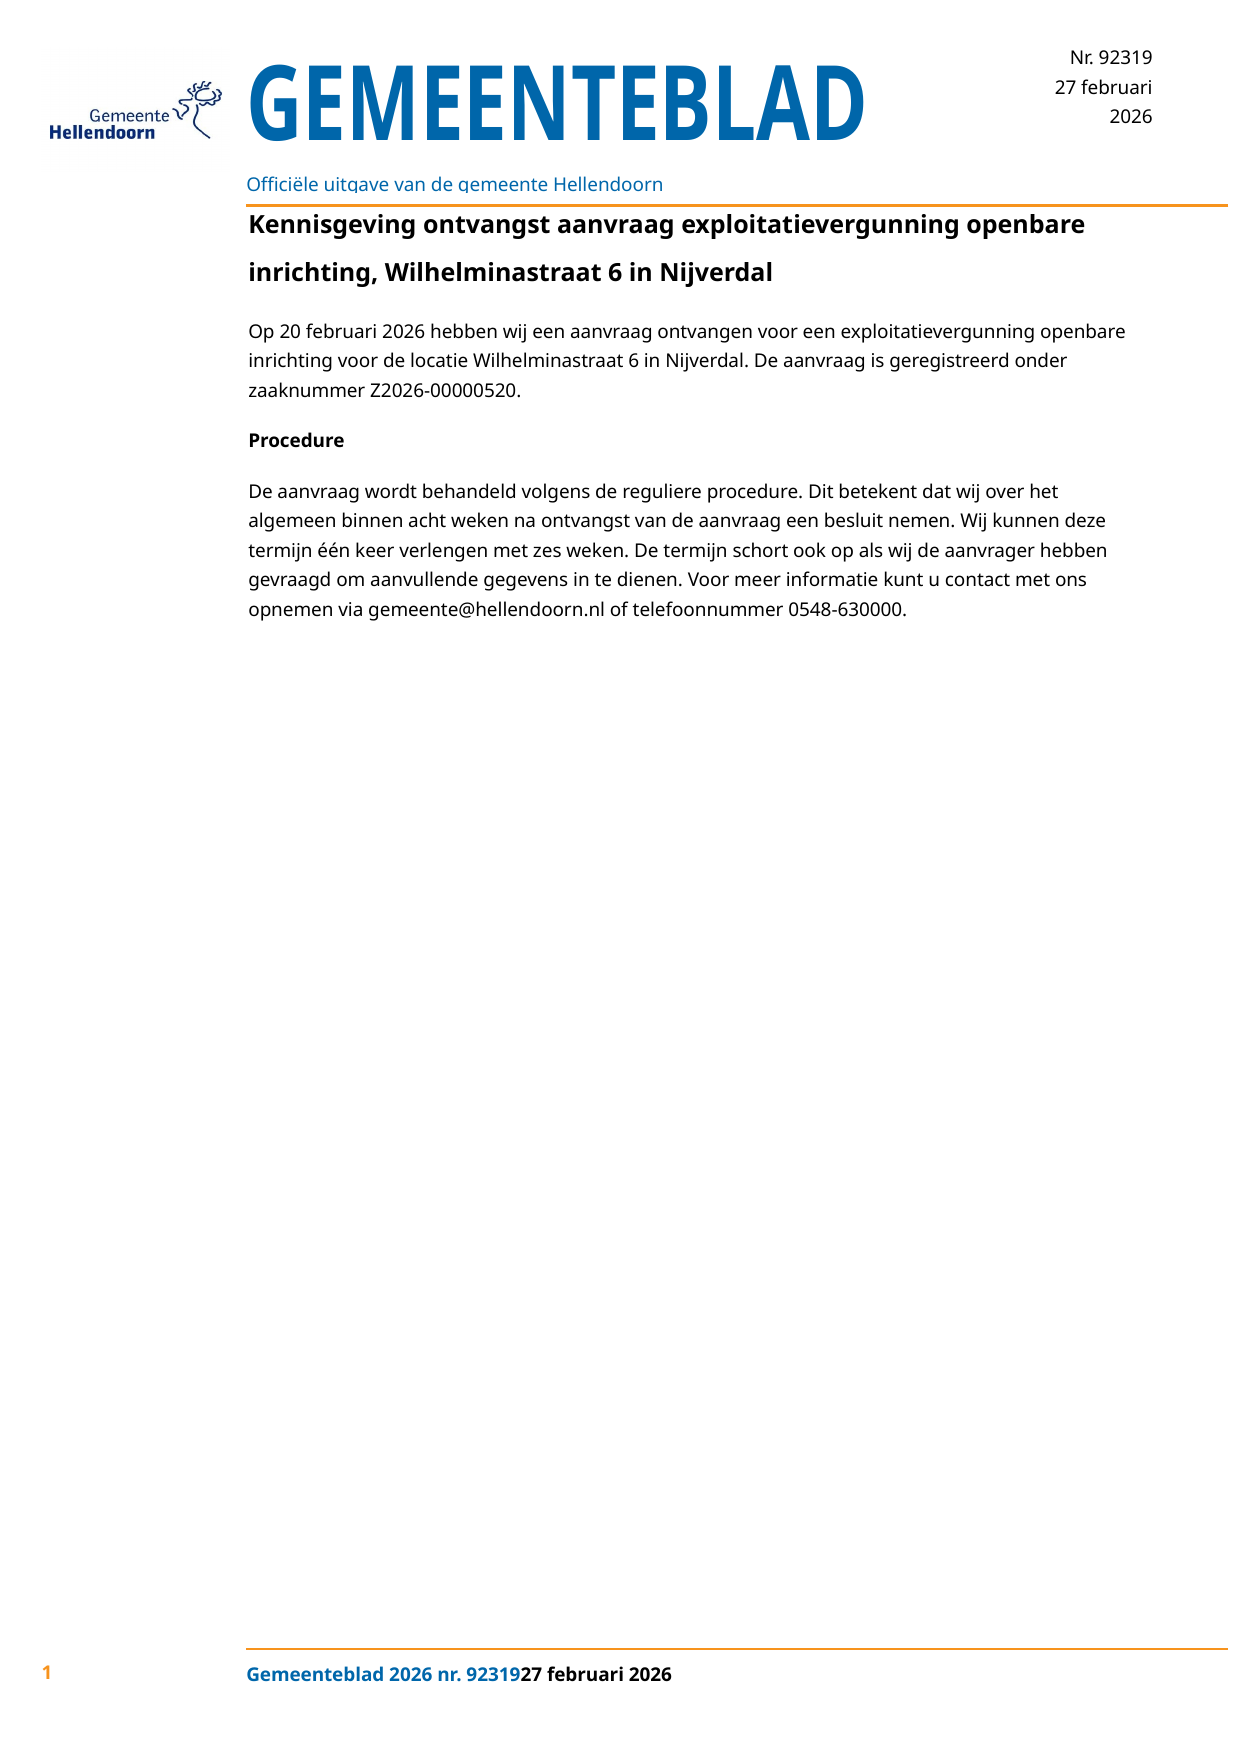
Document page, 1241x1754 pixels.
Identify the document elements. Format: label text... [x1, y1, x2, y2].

text Kennisgeving ontvangst aanvraag exploitatievergunning openbare inrichting, Wilhelminastraat 6 in Nijverdal [248, 207, 1152, 288]
text Procedure [248, 427, 1152, 453]
text De aanvraag wordt behandeld volgens de reguliere procedure. Dit betekent dat wij over het algemeen binnen acht weken na ontvangst van de aanvraag een besluit nemen. Wij kunnen deze termijn één keer verlengen met zes weken. De termijn schort ook op als wij de aanvrager hebben gevraagd om aanvullende gegevens in te dienen. Voor meer informatie kunt u contact met ons opnemen via gemeente@hellendoorn.nl of telefoonnummer 0548-630000. [248, 478, 1152, 622]
text Op 20 februari 2026 hebben wij een aanvraag ontvangen voor een exploitatievergunning openbare inrichting voor de locatie Wilhelminastraat 6 in Nijverdal. De aanvraag is geregistreerd onder zaaknummer Z2026-00000520. [248, 318, 1152, 403]
picture [41, 47, 231, 172]
